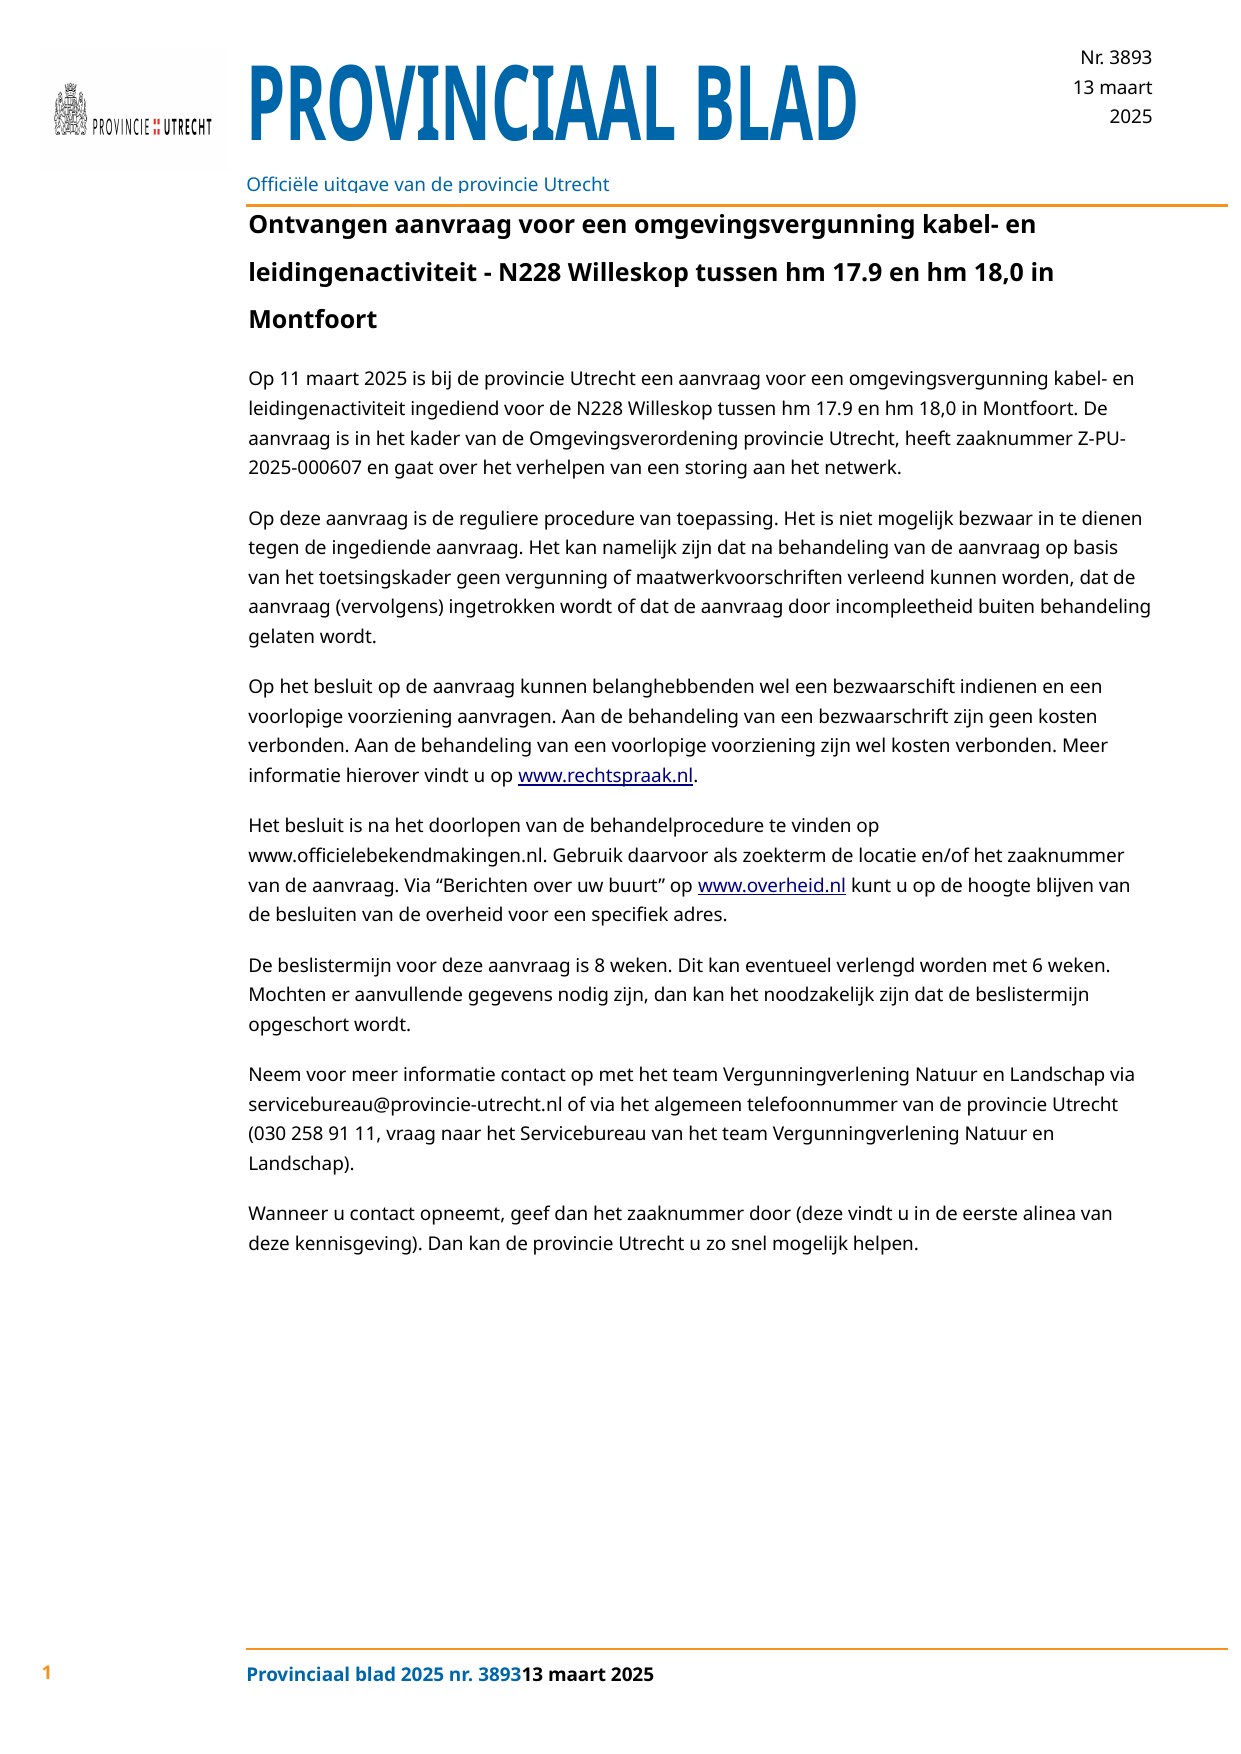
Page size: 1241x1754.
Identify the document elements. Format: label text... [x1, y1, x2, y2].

text Wanneer u contact opneemt, geef dan het zaaknummer door (deze vindt u in de eerste alinea van deze kennisgeving). Dan kan de provincie Utrecht u zo snel mogelijk helpen. [248, 1201, 1152, 1256]
text Op het besluit op de aanvraag kunnen belanghebbenden wel een bezwaarschift indienen en een voorlopige voorziening aanvragen. Aan de behandeling van een bezwaarschrift zijn geen kosten verbonden. Aan de behandeling van een voorlopige voorziening zijn wel kosten verbonden. Meer informatie hierover vindt u op www.rechtspraak.nl. [248, 673, 1152, 788]
picture [41, 47, 231, 172]
text Op deze aanvraag is de reguliere procedure van toepassing. Het is niet mogelijk bezwaar in te dienen tegen de ingediende aanvraag. Het kan namelijk zijn dat na behandeling van de aanvraag op basis van het toetsingskader geen vergunning of maatwerkvoorschriften verleend kunnen worden, dat de aanvraag (vervolgens) ingetrokken wordt of dat de aanvraag door incompleetheid buiten behandeling gelaten wordt. [248, 505, 1152, 649]
text Het besluit is na het doorlopen van de behandelprocedure te vinden op www.officielebekendmakingen.nl. Gebruik daarvoor als zoekterm de locatie en/of het zaaknummer van de aanvraag. Via “Berichten over uw buurt” op www.overheid.nl kunt u op de hoogte blijven van de besluiten van de overheid voor een specifiek adres. [248, 813, 1152, 927]
text Neem voor meer informatie contact op met het team Vergunningverlening Natuur en Landschap via servicebureau@provincie-utrecht.nl of via het algemeen telefoonnummer van de provincie Utrecht (030 258 91 11, vraag naar het Servicebureau van het team Vergunningverlening Natuur en Landschap). [248, 1061, 1152, 1176]
text De beslistermijn voor deze aanvraag is 8 weken. Dit kan eventueel verlengd worden met 6 weken. Mochten er aanvullende gegevens nodig zijn, dan kan het noodzakelijk zijn dat de beslistermijn opgeschort wordt. [248, 952, 1152, 1037]
text Ontvangen aanvraag voor een omgevingsvergunning kabel- en leidingenactiviteit - N228 Willeskop tussen hm 17.9 en hm 18,0 in Montfoort [248, 207, 1152, 336]
text Op 11 maart 2025 is bij de provincie Utrecht een aanvraag voor een omgevingsvergunning kabel- en leidingenactiviteit ingediend voor de N228 Willeskop tussen hm 17.9 en hm 18,0 in Montfoort. De aanvraag is in het kader van de Omgevingsverordening provincie Utrecht, heeft zaaknummer Z-PU-2025-000607 en gaat over het verhelpen van een storing aan het netwerk. [248, 366, 1152, 480]
